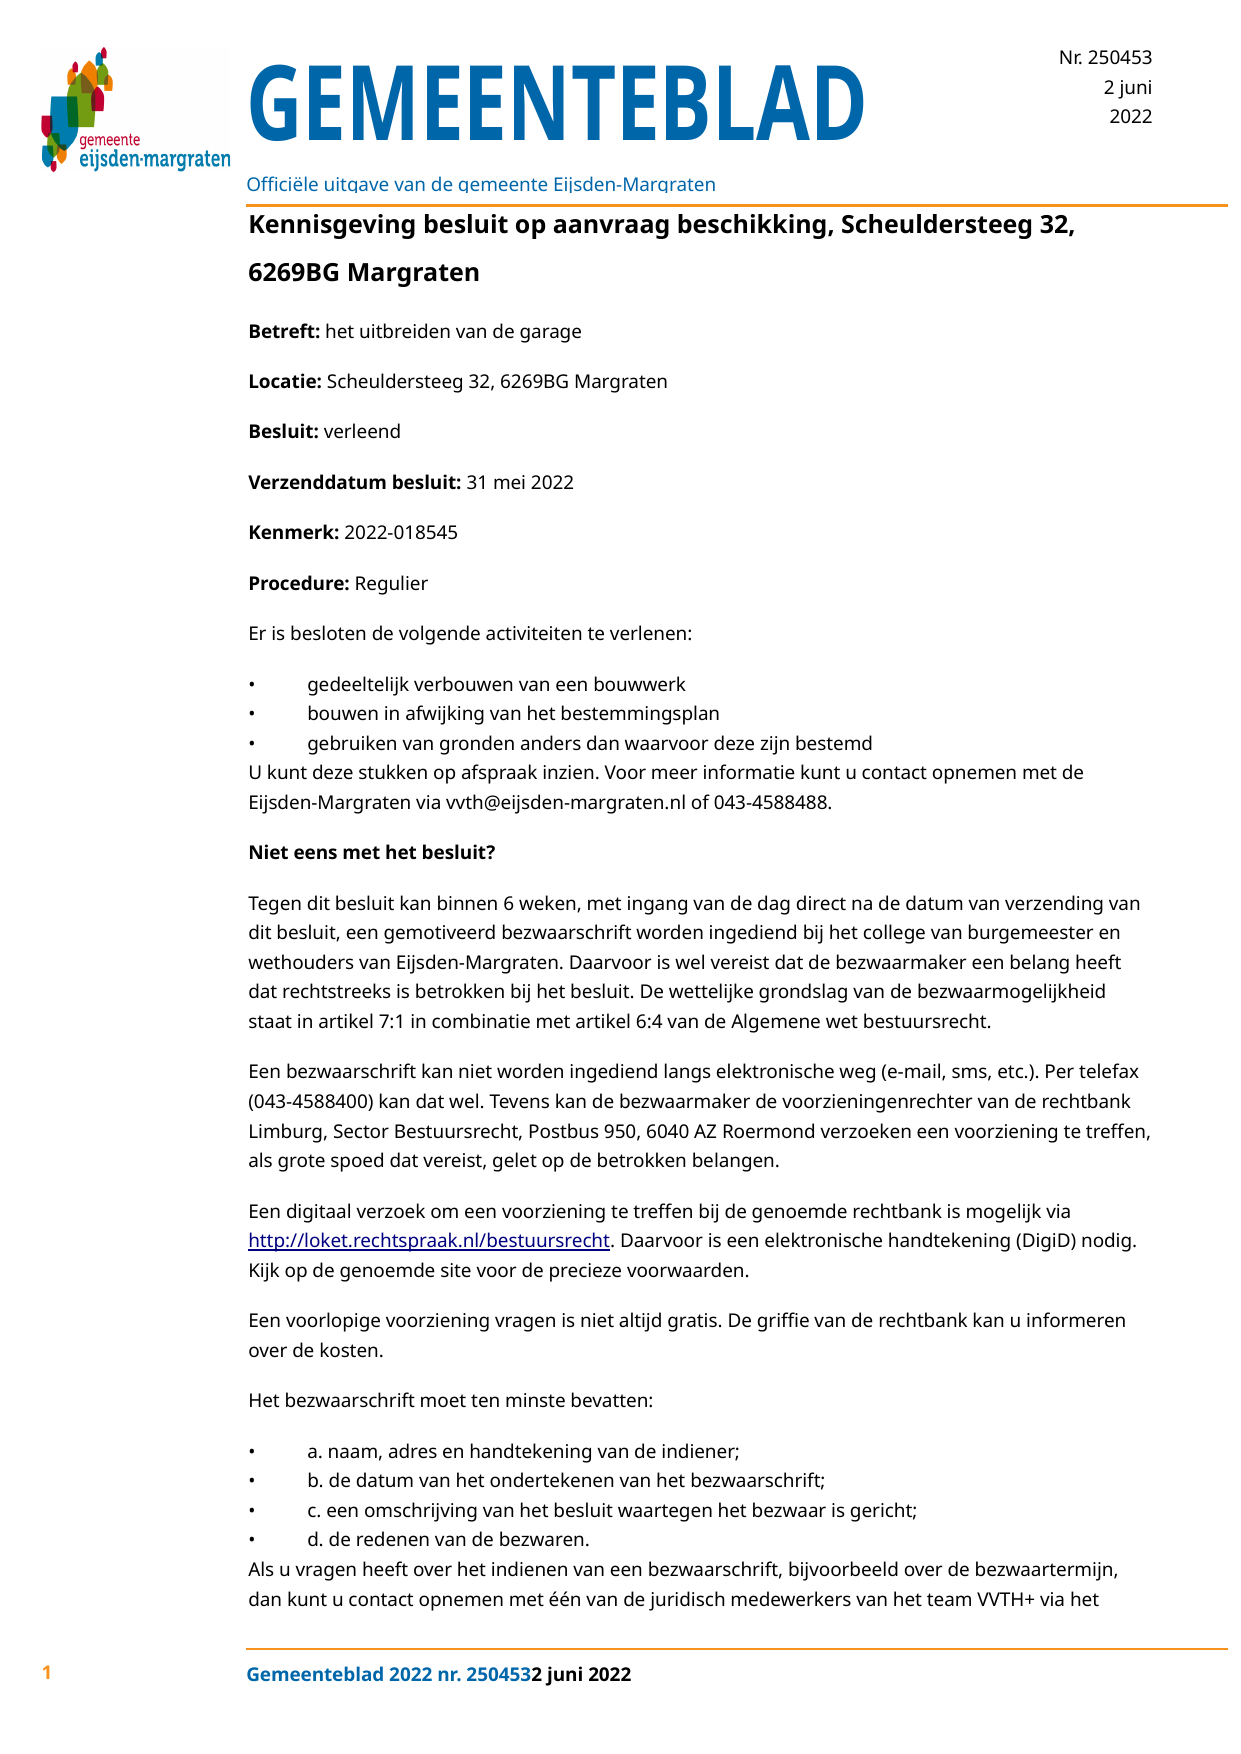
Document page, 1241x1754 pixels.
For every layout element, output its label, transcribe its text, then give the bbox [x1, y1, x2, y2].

text Tegen dit besluit kan binnen 6 weken, met ingang van de dag direct na de datum van verzending van dit besluit, een gemotiveerd bezwaarschrift worden ingediend bij het college van burgemeester en wethouders van Eijsden-Margraten. Daarvoor is wel vereist dat de bezwaarmaker een belang heeft dat rechtstreeks is betrokken bij het besluit. De wettelijke grondslag van de bezwaarmogelijkheid staat in artikel 7:1 in combinatie met artikel 6:4 van de Algemene wet bestuursrecht. [248, 890, 1152, 1034]
text Procedure: Regulier [248, 570, 1152, 596]
text Niet eens met het besluit? [248, 839, 1152, 865]
picture [41, 47, 231, 172]
text Kenmerk: 2022-018545 [248, 519, 1152, 545]
text Verzenddatum besluit: 31 mei 2022 [248, 469, 1152, 495]
text Locatie: Scheuldersteeg 32, 6269BG Margraten [248, 368, 1152, 394]
list b. de datum van het ondertekenen van het bezwaarschrift; [248, 1467, 1152, 1493]
text Een digitaal verzoek om een voorziening te treffen bij de genoemde rechtbank is mogelijk via http://loket.rechtspraak.nl/bestuursrecht. Daarvoor is een elektronische handtekening (DigiD) nodig. Kijk op de genoemde site voor de precieze voorwaarden. [248, 1198, 1152, 1283]
list bouwen in afwijking van het bestemmingsplan [248, 700, 1152, 726]
text U kunt deze stukken op afspraak inzien. Voor meer informatie kunt u contact opnemen met de Eijsden-Margraten via vvth@eijsden-margraten.nl of 043-4588488. [248, 759, 1152, 815]
text Kennisgeving besluit op aanvraag beschikking, Scheuldersteeg 32, 6269BG Margraten [248, 207, 1152, 288]
list c. een omschrijving van het besluit waartegen het bezwaar is gericht; [248, 1497, 1152, 1523]
list gedeeltelijk verbouwen van een bouwwerk [248, 671, 1152, 697]
list a. naam, adres en handtekening van de indiener; [248, 1438, 1152, 1464]
text Er is besloten de volgende activiteiten te verlenen: [248, 620, 1152, 646]
text Besluit: verleend [248, 419, 1152, 444]
text Betreft: het uitbreiden van de garage [248, 318, 1152, 344]
list gebruiken van gronden anders dan waarvoor deze zijn bestemd [248, 730, 1152, 756]
text Een bezwaarschrift kan niet worden ingediend langs elektronische weg (e-mail, sms, etc.). Per telefax (043-4588400) kan dat wel. Tevens kan de bezwaarmaker de voorzieningenrechter van de rechtbank Limburg, Sector Bestuursrecht, Postbus 950, 6040 AZ Roermond verzoeken een voorziening te treffen, als grote spoed dat vereist, gelet op de betrokken belangen. [248, 1059, 1152, 1173]
text Het bezwaarschrift moet ten minste bevatten: [248, 1387, 1152, 1413]
text Een voorlopige voorziening vragen is niet altijd gratis. De griffie van de rechtbank kan u informeren over de kosten. [248, 1307, 1152, 1363]
list d. de redenen van de bezwaren. [248, 1527, 1152, 1552]
text Als u vragen heeft over het indienen van een bezwaarschrift, bijvoorbeeld over de bezwaartermijn, dan kunt u contact opnemen met één van de juridisch medewerkers van het team VVTH+ via het [248, 1556, 1152, 1612]
